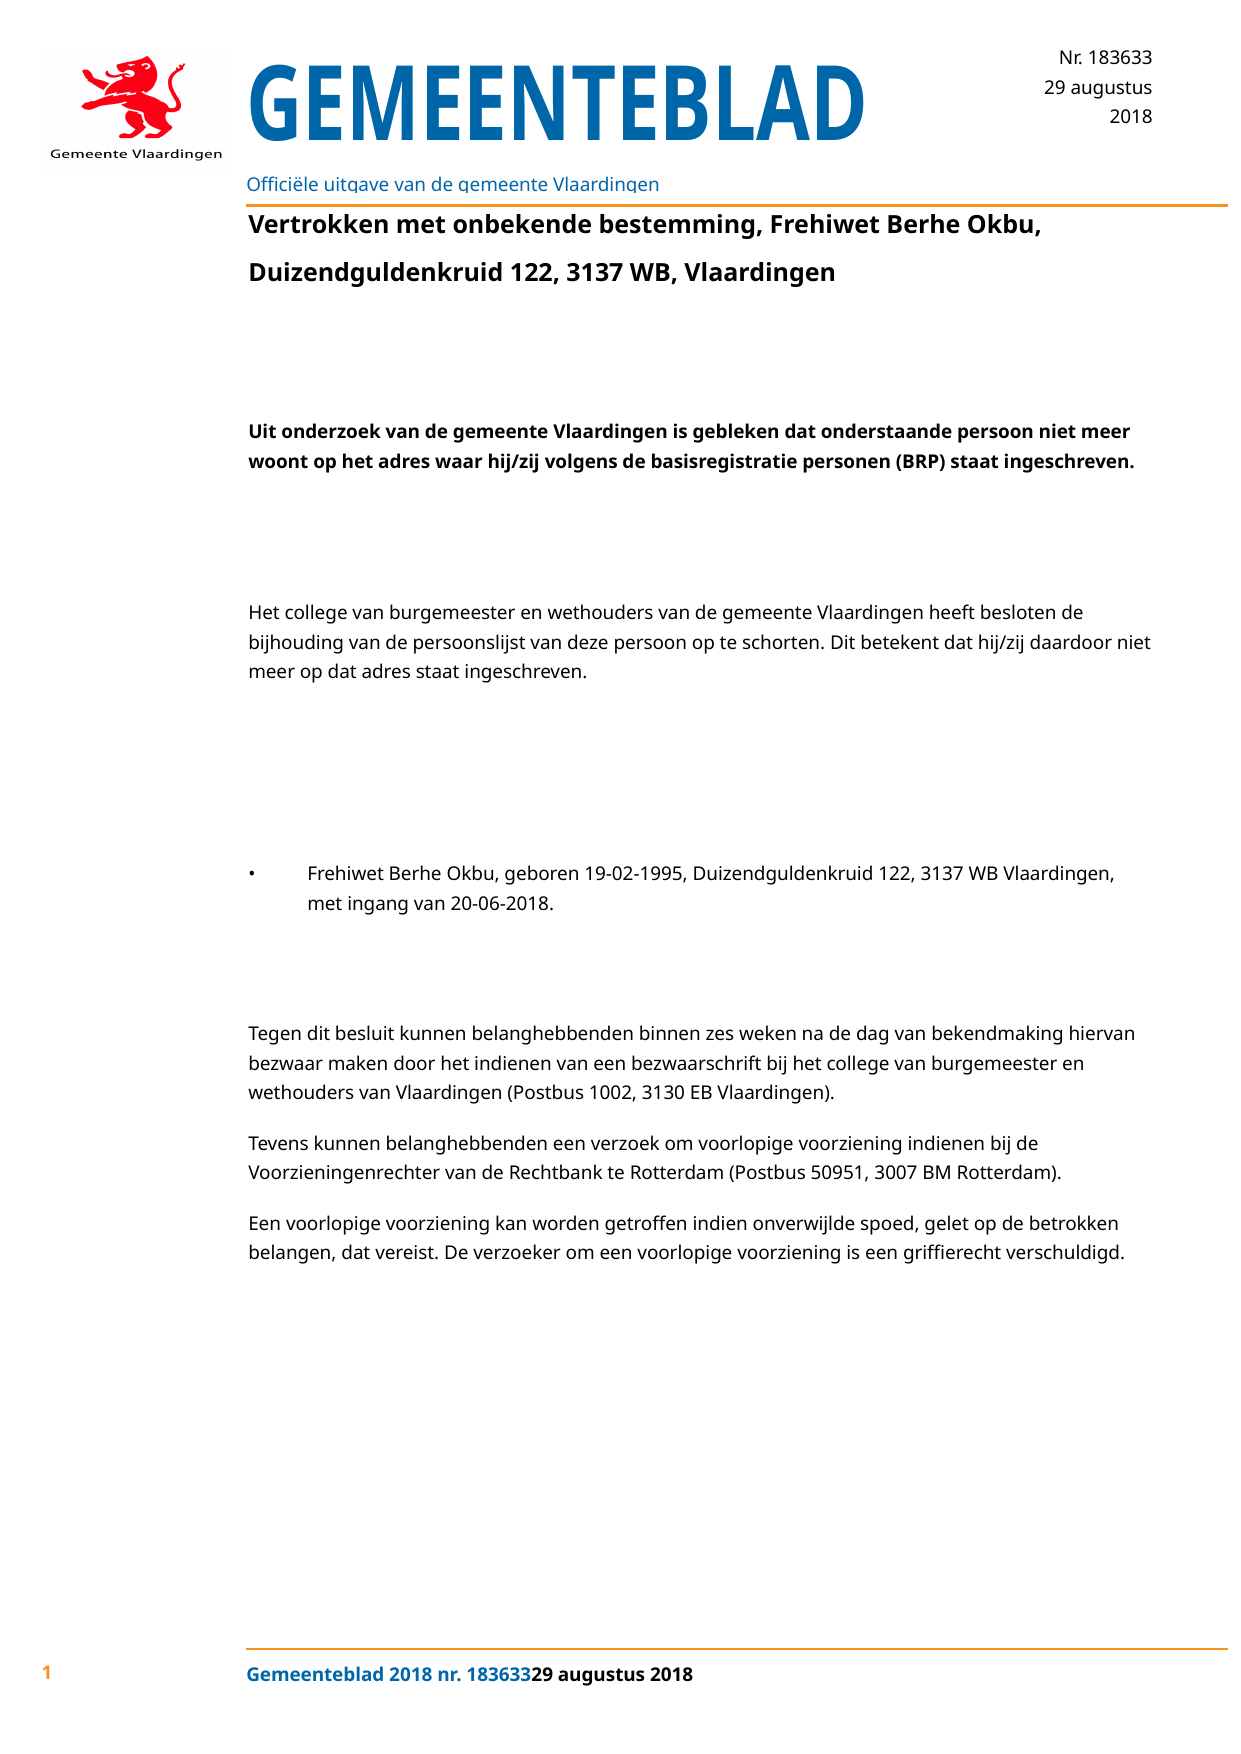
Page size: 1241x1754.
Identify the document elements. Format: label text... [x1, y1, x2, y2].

list Frehiwet Berhe Okbu, geboren 19-02-1995, Duizendguldenkruid 122, 3137 WB Vlaardingen, met ingang van 20-06-2018. [248, 860, 1152, 916]
text Vertrokken met onbekende bestemming, Frehiwet Berhe Okbu, Duizendguldenkruid 122, 3137 WB, Vlaardingen [248, 207, 1152, 288]
text Tevens kunnen belanghebbenden een verzoek om voorlopige voorziening indienen bij de Voorzieningenrechter van de Rechtbank te Rotterdam (Postbus 50951, 3007 BM Rotterdam). [248, 1130, 1152, 1185]
picture [41, 47, 231, 172]
text Een voorlopige voorziening kan worden getroffen indien onverwijlde spoed, gelet op de betrokken belangen, dat vereist. De verzoeker om een voorlopige voorziening is een griffierecht verschuldigd. [248, 1210, 1152, 1265]
text Uit onderzoek van de gemeente Vlaardingen is gebleken dat onderstaande persoon niet meer woont op het adres waar hij/zij volgens de basisregistratie personen (BRP) staat ingeschreven. [248, 419, 1152, 474]
text Het college van burgemeester en wethouders van de gemeente Vlaardingen heeft besloten de bijhouding van de persoonslijst van deze persoon op te schorten. Dit betekent dat hij/zij daardoor niet meer op dat adres staat ingeschreven. [248, 599, 1152, 684]
text Tegen dit besluit kunnen belanghebbenden binnen zes weken na de dag van bekendmaking hiervan bezwaar maken door het indienen van een bezwaarschrift bij het college van burgemeester en wethouders van Vlaardingen (Postbus 1002, 3130 EB Vlaardingen). [248, 1020, 1152, 1105]
